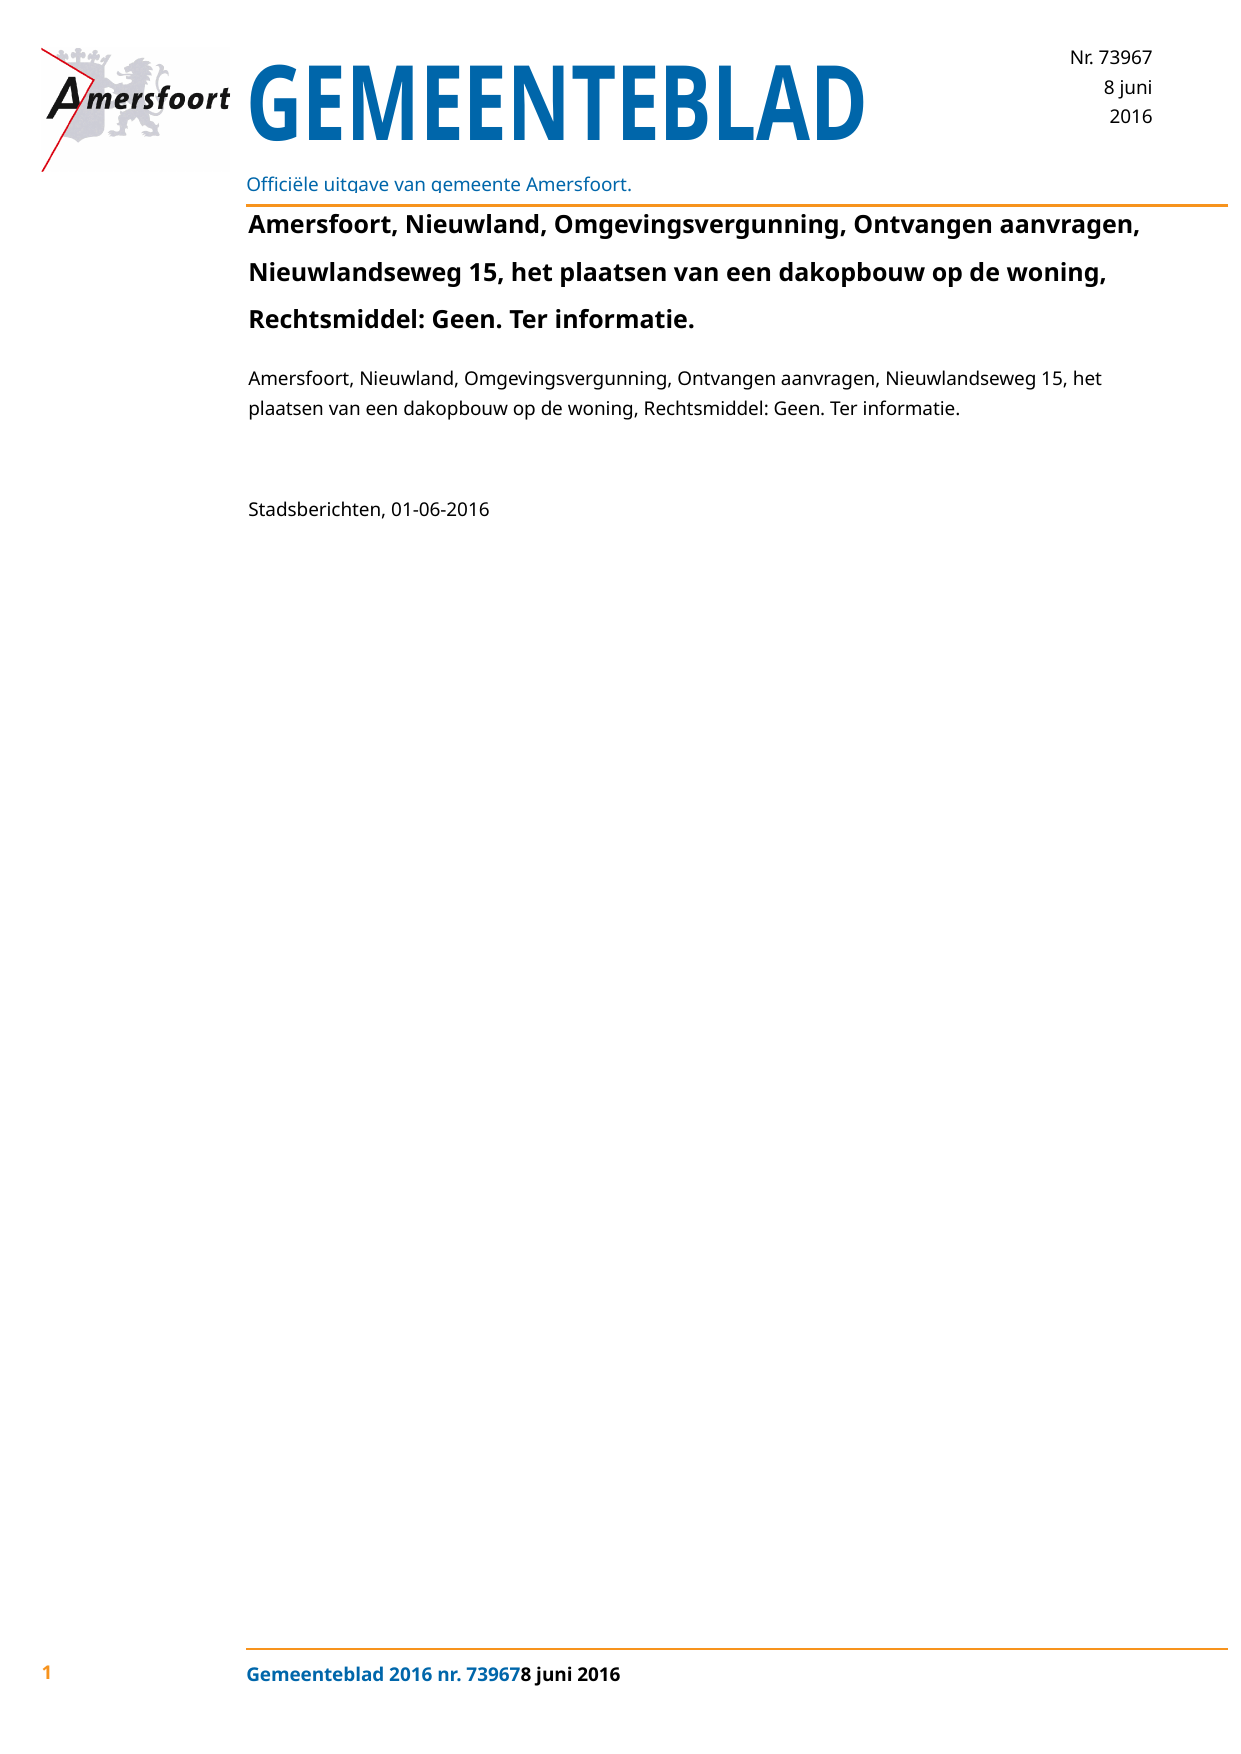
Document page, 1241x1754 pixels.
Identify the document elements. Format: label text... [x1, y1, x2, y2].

text Stadsberichten, 01-06-2016 [248, 496, 1152, 522]
text Amersfoort, Nieuwland, Omgevingsvergunning, Ontvangen aanvragen, Nieuwlandseweg 15, het plaatsen van een dakopbouw op de woning, Rechtsmiddel: Geen. Ter informatie. [248, 207, 1152, 336]
text Amersfoort, Nieuwland, Omgevingsvergunning, Ontvangen aanvragen, Nieuwlandseweg 15, het plaatsen van een dakopbouw op de woning, Rechtsmiddel: Geen. Ter informatie. [248, 366, 1152, 421]
picture [41, 47, 231, 172]
